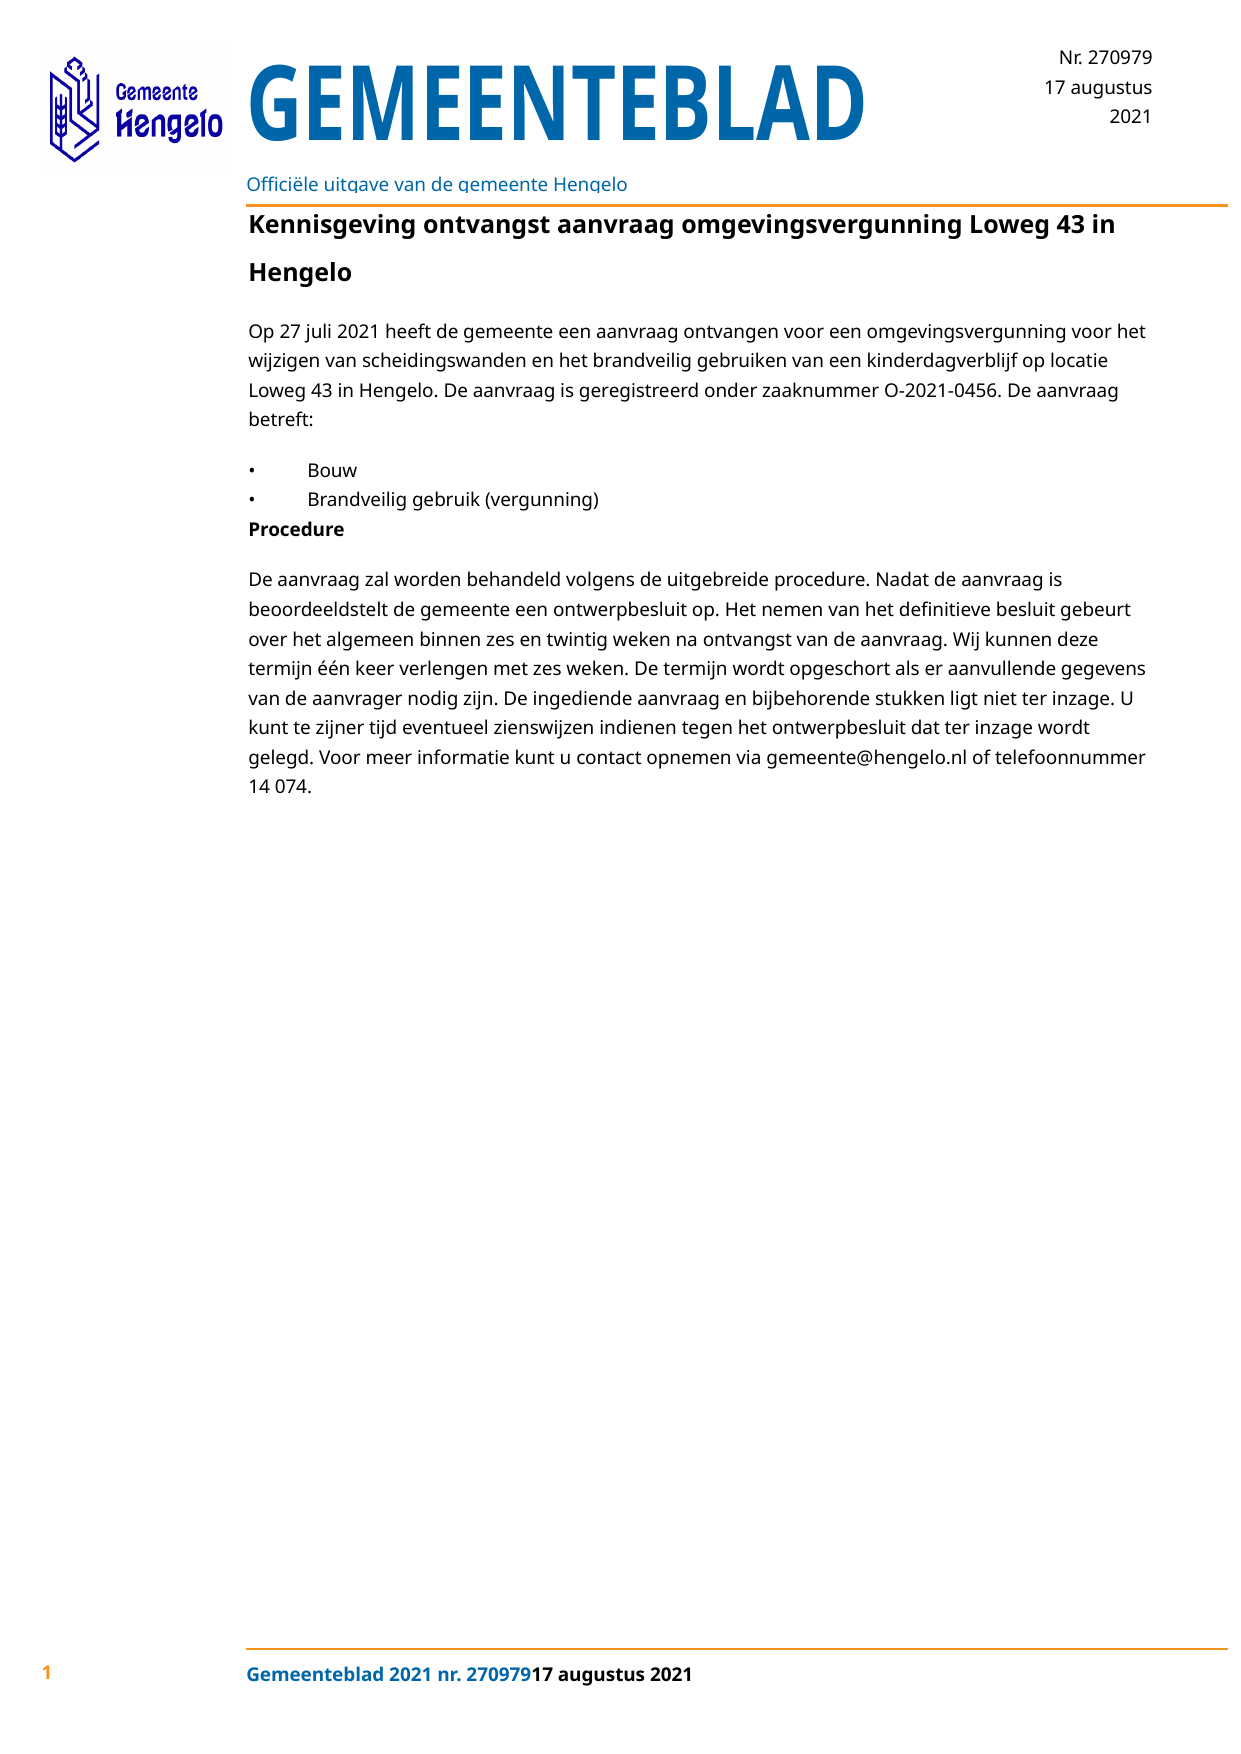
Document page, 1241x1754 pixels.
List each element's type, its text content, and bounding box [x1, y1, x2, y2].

list Bouw [248, 457, 1152, 483]
list Brandveilig gebruik (vergunning) [248, 487, 1152, 512]
text Kennisgeving ontvangst aanvraag omgevingsvergunning Loweg 43 in Hengelo [248, 207, 1152, 288]
text Op 27 juli 2021 heeft de gemeente een aanvraag ontvangen voor een omgevingsvergunning voor het wijzigen van scheidingswanden en het brandveilig gebruiken van een kinderdagverblijf op locatie Loweg 43 in Hengelo. De aanvraag is geregistreerd onder zaaknummer O-2021-0456. De aanvraag betreft: [248, 318, 1152, 432]
picture [41, 47, 231, 172]
text Procedure [248, 516, 1152, 542]
text De aanvraag zal worden behandeld volgens de uitgebreide procedure. Nadat de aanvraag is beoordeeldstelt de gemeente een ontwerpbesluit op. Het nemen van het definitieve besluit gebeurt over het algemeen binnen zes en twintig weken na ontvangst van de aanvraag. Wij kunnen deze termijn één keer verlengen met zes weken. De termijn wordt opgeschort als er aanvullende gegevens van de aanvrager nodig zijn. De ingediende aanvraag en bijbehorende stukken ligt niet ter inzage. U kunt te zijner tijd eventueel zienswijzen indienen tegen het ontwerpbesluit dat ter inzage wordt gelegd. Voor meer informatie kunt u contact opnemen via gemeente@hengelo.nl of telefoonnummer 14 074. [248, 567, 1152, 799]
